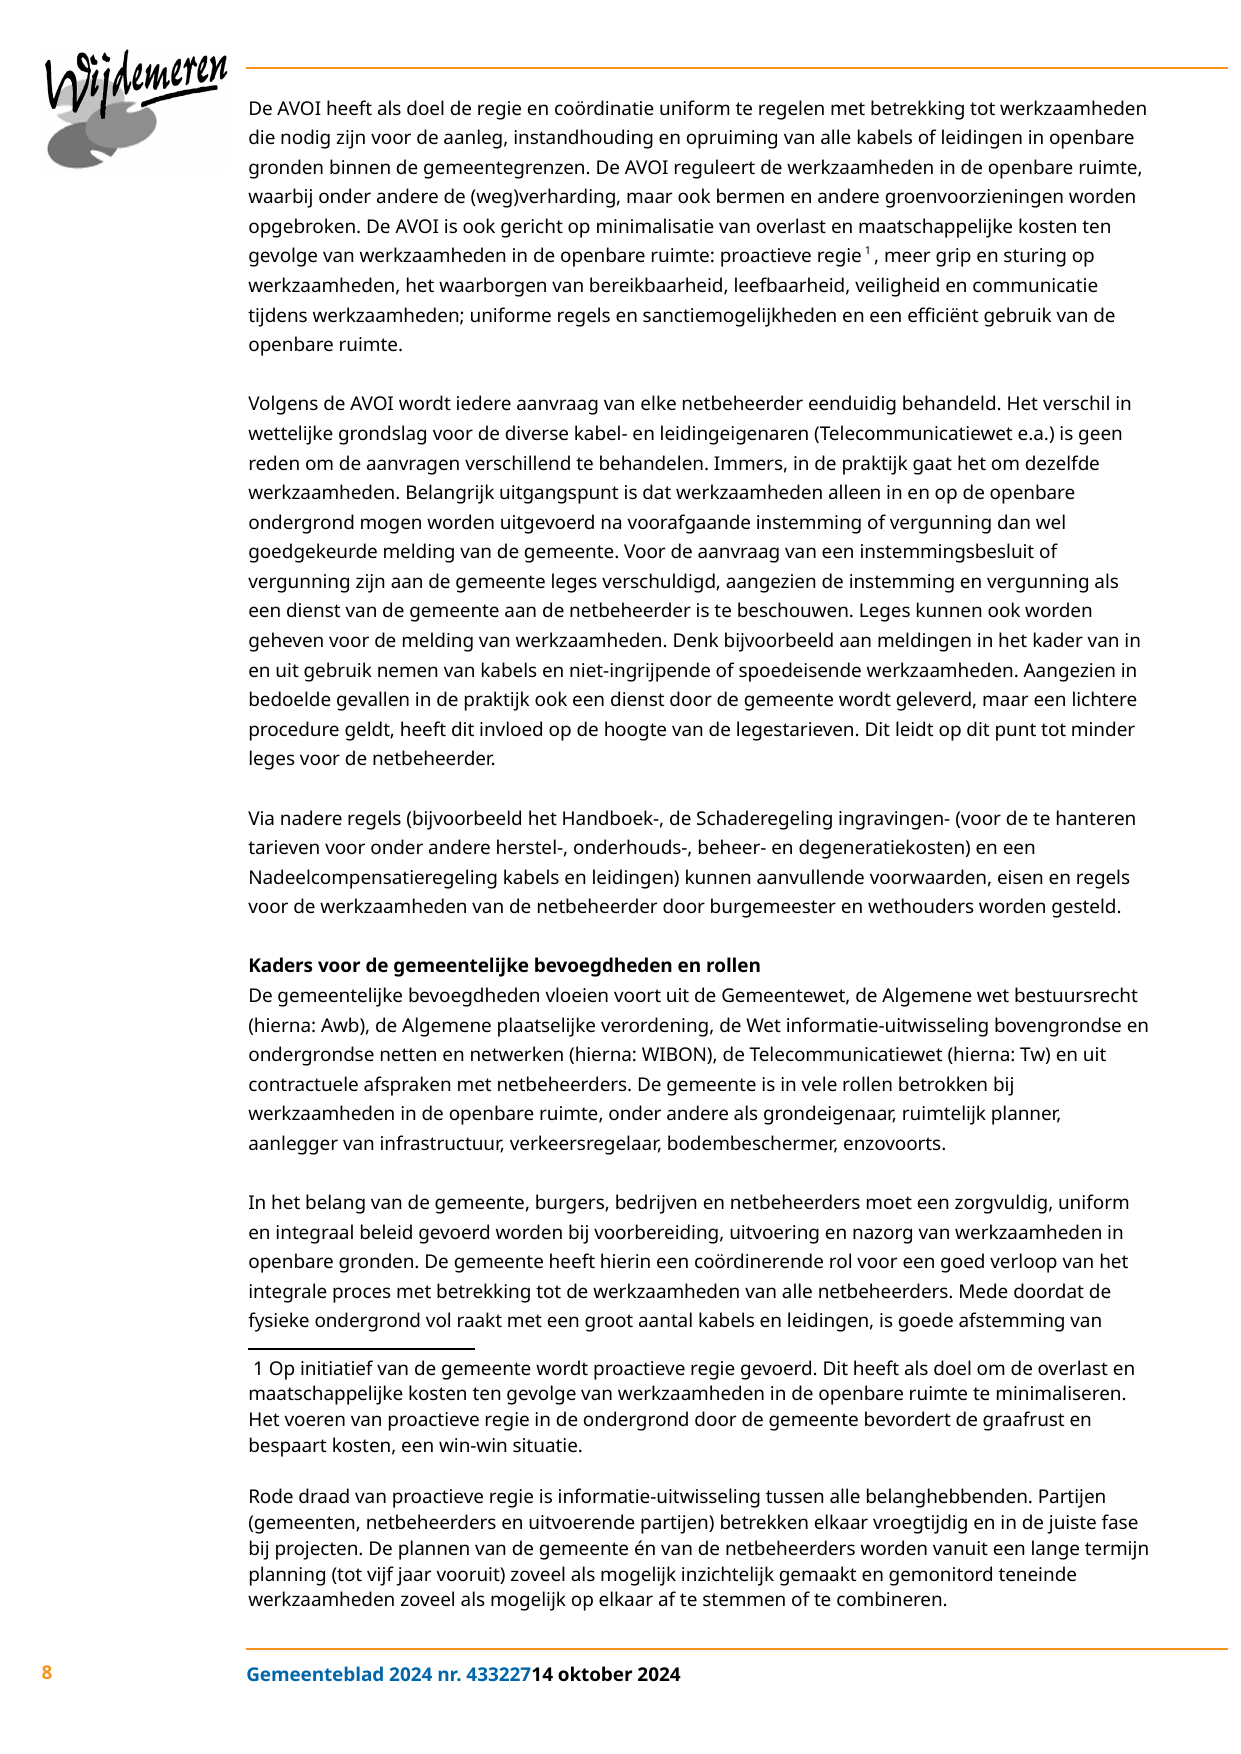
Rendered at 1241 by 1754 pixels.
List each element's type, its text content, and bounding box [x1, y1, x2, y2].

text De AVOI heeft als doel de regie en coördinatie uniform te regelen met betrekking tot werkzaamheden die nodig zijn voor de aanleg, instandhouding en opruiming van alle kabels of leidingen in openbare gronden binnen de gemeentegrenzen. De AVOI reguleert de werkzaamheden in de openbare ruimte, waarbij onder andere de (weg)verharding, maar ook bermen en andere groenvoorzieningen worden opgebroken. De AVOI is ook gericht op minimalisatie van overlast en maatschappelijke kosten ten gevolge van werkzaamheden in de openbare ruimte: proactieve regie, meer grip en sturing op werkzaamheden, het waarborgen van bereikbaarheid, leefbaarheid, veiligheid en communicatie tijdens werkzaamheden; uniforme regels en sanctiemogelijkheden en een efficiënt gebruik van de openbare ruimte. [248, 95, 1152, 357]
text Rode draad van proactieve regie is informatie-uitwisseling tussen alle belanghebbenden. Partijen (gemeenten, netbeheerders en uitvoerende partijen) betrekken elkaar vroegtijdig en in de juiste fase bij projecten. De plannen van de gemeente én van de netbeheerders worden vanuit een lange termijn planning (tot vijf jaar vooruit) zoveel als mogelijk inzichtelijk gemaakt en gemonitord teneinde werkzaamheden zoveel als mogelijk op elkaar af te stemmen of te combineren. [248, 1483, 1152, 1612]
text Kaders voor de gemeentelijke bevoegdheden en rollen [248, 953, 1152, 978]
text In het belang van de gemeente, burgers, bedrijven en netbeheerders moet een zorgvuldig, uniform en integraal beleid gevoerd worden bij voorbereiding, uitvoering en nazorg van werkzaamheden in openbare gronden. De gemeente heeft hierin een coördinerende rol voor een goed verloop van het integrale proces met betrekking tot de werkzaamheden van alle netbeheerders. Mede doordat de fysieke ondergrond vol raakt met een groot aantal kabels en leidingen, is goede afstemming van [248, 1189, 1152, 1333]
text De gemeentelijke bevoegdheden vloeien voort uit de Gemeentewet, de Algemene wet bestuursrecht (hierna: Awb), de Algemene plaatselijke verordening, de Wet informatie-uitwisseling bovengrondse en ondergrondse netten en netwerken (hierna: WIBON), de Telecommunicatiewet (hierna: Tw) en uit contractuele afspraken met netbeheerders. De gemeente is in vele rollen betrokken bij werkzaamheden in de openbare ruimte, onder andere als grondeigenaar, ruimtelijk planner, aanlegger van infrastructuur, verkeersregelaar, bodembeschermer, enzovoorts. [248, 982, 1152, 1156]
picture [41, 47, 231, 172]
text Op initiatief van de gemeente wordt proactieve regie gevoerd. Dit heeft als doel om de overlast en maatschappelijke kosten ten gevolge van werkzaamheden in de openbare ruimte te minimaliseren. Het voeren van proactieve regie in de ondergrond door de gemeente bevordert de graafrust en bespaart kosten, een win-win situatie. [248, 1355, 1152, 1458]
text Volgens de AVOI wordt iedere aanvraag van elke netbeheerder eenduidig behandeld. Het verschil in wettelijke grondslag voor de diverse kabel- en leidingeigenaren (Telecommunicatiewet e.a.) is geen reden om de aanvragen verschillend te behandelen. Immers, in de praktijk gaat het om dezelfde werkzaamheden. Belangrijk uitgangspunt is dat werkzaamheden alleen in en op de openbare ondergrond mogen worden uitgevoerd na voorafgaande instemming of vergunning dan wel goedgekeurde melding van de gemeente. Voor de aanvraag van een instemmingsbesluit of vergunning zijn aan de gemeente leges verschuldigd, aangezien de instemming en vergunning als een dienst van de gemeente aan de netbeheerder is te beschouwen. Leges kunnen ook worden geheven voor de melding van werkzaamheden. Denk bijvoorbeeld aan meldingen in het kader van in en uit gebruik nemen van kabels en niet-ingrijpende of spoedeisende werkzaamheden. Aangezien in bedoelde gevallen in de praktijk ook een dienst door de gemeente wordt geleverd, maar een lichtere procedure geldt, heeft dit invloed op de hoogte van de legestarieven. Dit leidt op dit punt tot minder leges voor de netbeheerder. [248, 391, 1152, 771]
text Via nadere regels (bijvoorbeeld het Handboek-, de Schaderegeling ingravingen- (voor de te hanteren tarieven voor onder andere herstel-, onderhouds-, beheer- en degeneratiekosten) en een Nadeelcompensatieregeling kabels en leidingen) kunnen aanvullende voorwaarden, eisen en regels voor de werkzaamheden van de netbeheerder door burgemeester en wethouders worden gesteld. [248, 805, 1152, 919]
